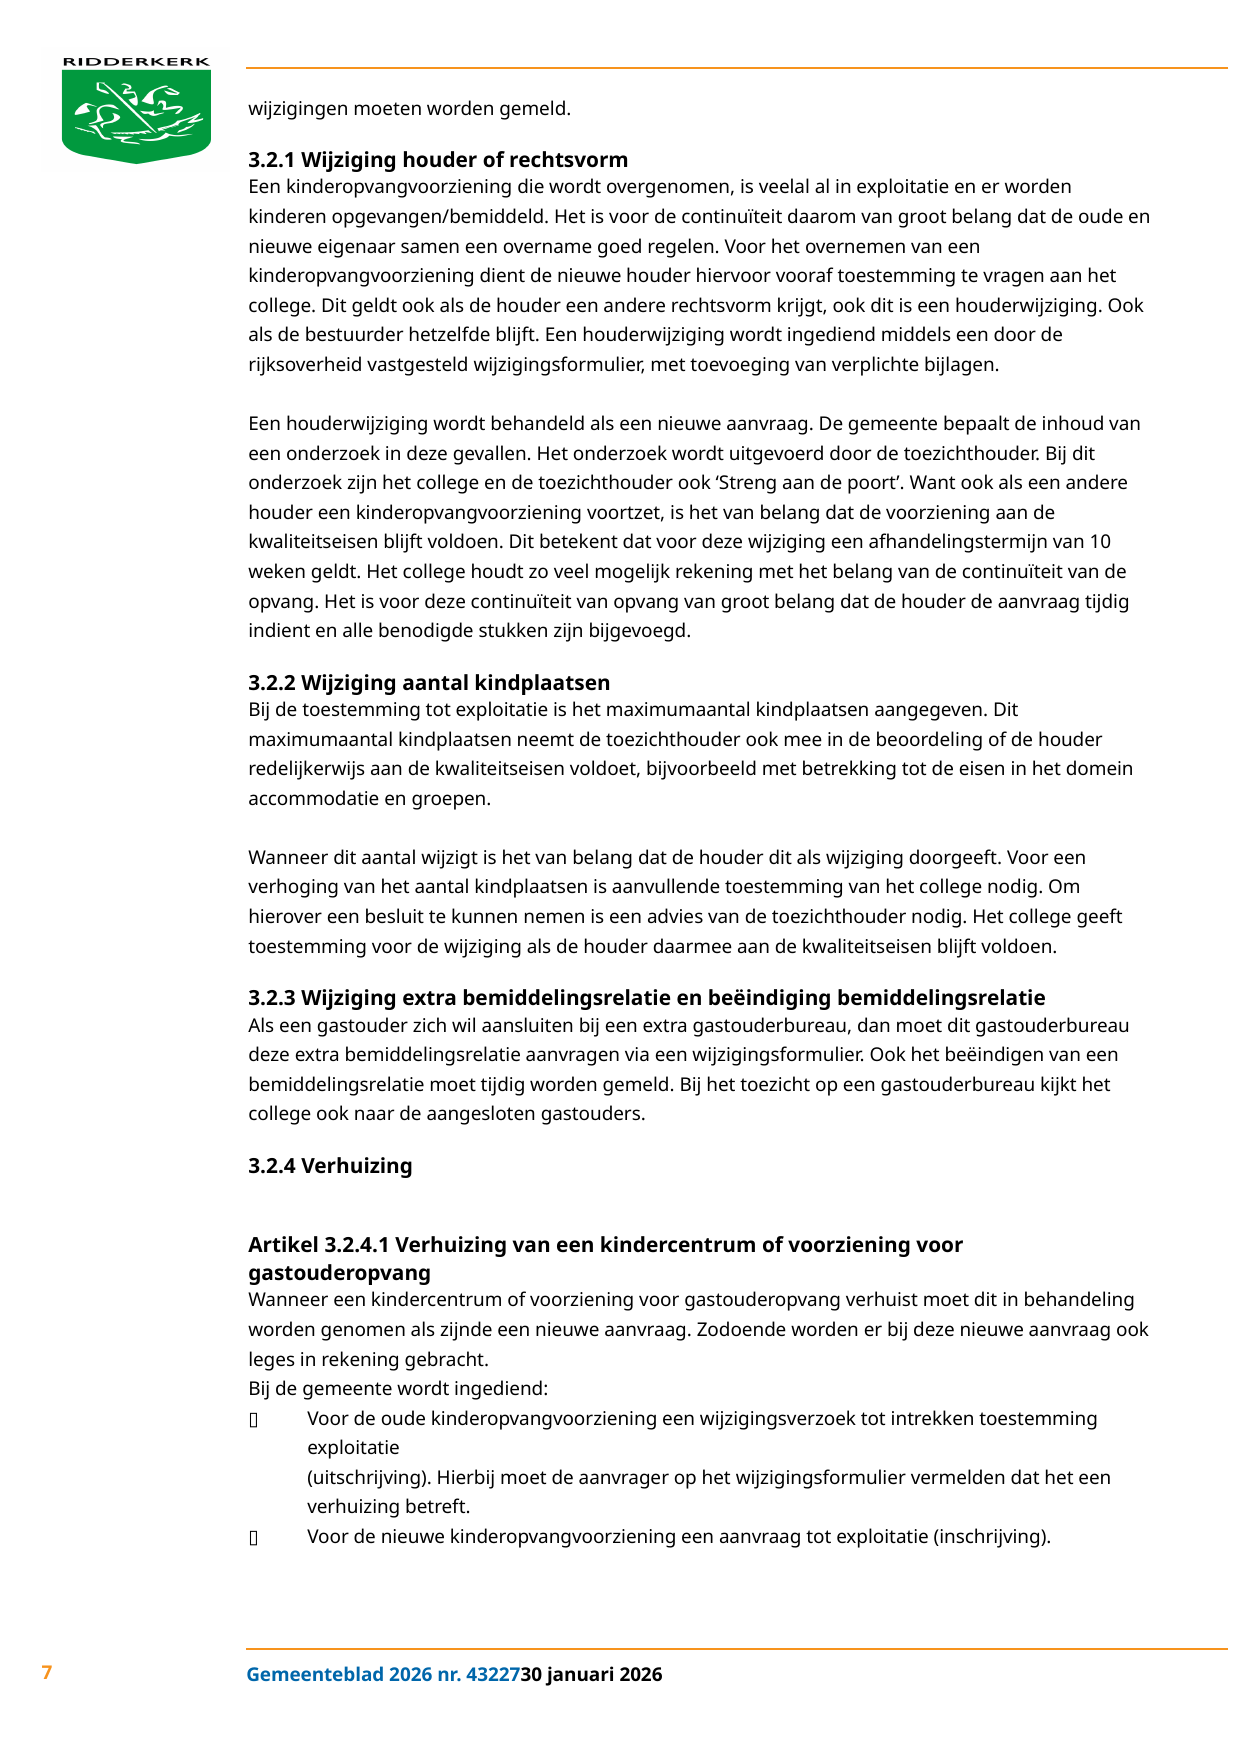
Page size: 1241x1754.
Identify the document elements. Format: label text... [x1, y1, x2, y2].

text Een houderwijziging wordt behandeld als een nieuwe aanvraag. De gemeente bepaalt de inhoud van een onderzoek in deze gevallen. Het onderzoek wordt uitgevoerd door de toezichthouder. Bij dit onderzoek zijn het college en de toezichthouder ook ‘Streng aan de poort’. Want ook als een andere houder een kinderopvangvoorziening voortzet, is het van belang dat de voorziening aan de kwaliteitseisen blijft voldoen. Dit betekent dat voor deze wijziging een afhandelingstermijn van 10 weken geldt. Het college houdt zo veel mogelijk rekening met het belang van de continuïteit van de opvang. Het is voor deze continuïteit van opvang van groot belang dat de houder de aanvraag tijdig indient en alle benodigde stukken zijn bijgevoegd. [248, 410, 1152, 643]
text 3.2.1 Wijziging houder of rechtsvorm [248, 145, 1152, 174]
text Wanneer een kindercentrum of voorziening voor gastouderopvang verhuist moet dit in behandeling worden genomen als zijnde een nieuwe aanvraag. Zodoende worden er bij deze nieuwe aanvraag ook leges in rekening gebracht. [248, 1287, 1152, 1372]
text 3.2.3 Wijziging extra bemiddelingsrelatie en beëindiging bemiddelingsrelatie [248, 983, 1152, 1012]
text Artikel 3.2.4.1 Verhuizing van een kindercentrum of voorziening voor gastouderopvang [248, 1230, 1152, 1287]
text Bij de toestemming tot exploitatie is het maximumaantal kindplaatsen aangegeven. Dit maximumaantal kindplaatsen neemt de toezichthouder ook mee in de beoordeling of de houder redelijkerwijs aan de kwaliteitseisen voldoet, bijvoorbeeld met betrekking tot de eisen in het domein accommodatie en groepen. [248, 696, 1152, 811]
text 3.2.4 Verhuizing [248, 1151, 1152, 1179]
text 3.2.2 Wijziging aantal kindplaatsen [248, 668, 1152, 696]
text Bij de gemeente wordt ingediend: [248, 1375, 1152, 1401]
list Voor de oude kinderopvangvoorziening een wijzigingsverzoek tot intrekken toestemming exploitatie [248, 1405, 1152, 1460]
text Als een gastouder zich wil aansluiten bij een extra gastouderbureau, dan moet dit gastouderbureau deze extra bemiddelingsrelatie aanvragen via een wijzigingsformulier. Ook het beëindigen van een bemiddelingsrelatie moet tijdig worden gemeld. Bij het toezicht op een gastouderbureau kijkt het college ook naar de aangesloten gastouders. [248, 1012, 1152, 1126]
text Een kinderopvangvoorziening die wordt overgenomen, is veelal al in exploitatie en er worden kinderen opgevangen/bemiddeld. Het is voor de continuïteit daarom van groot belang dat de oude en nieuwe eigenaar samen een overname goed regelen. Voor het overnemen van een kinderopvangvoorziening dient de nieuwe houder hiervoor vooraf toestemming te vragen aan het college. Dit geldt ook als de houder een andere rechtsvorm krijgt, ook dit is een houderwijziging. Ook als de bestuurder hetzelfde blijft. Een houderwijziging wordt ingediend middels een door de rijksoverheid vastgesteld wijzigingsformulier, met toevoeging van verplichte bijlagen. [248, 174, 1152, 377]
text wijzigingen moeten worden gemeld. [248, 95, 1152, 121]
picture [41, 47, 231, 172]
list Voor de nieuwe kinderopvangvoorziening een aanvraag tot exploitatie (inschrijving). [248, 1523, 1152, 1549]
list (uitschrijving). Hierbij moet de aanvrager op het wijzigingsformulier vermelden dat het een verhuizing betreft. [248, 1464, 1152, 1519]
text Wanneer dit aantal wijzigt is het van belang dat de houder dit als wijziging doorgeeft. Voor een verhoging van het aantal kindplaatsen is aanvullende toestemming van het college nodig. Om hierover een besluit te kunnen nemen is een advies van de toezichthouder nodig. Het college geeft toestemming voor de wijziging als de houder daarmee aan de kwaliteitseisen blijft voldoen. [248, 844, 1152, 959]
